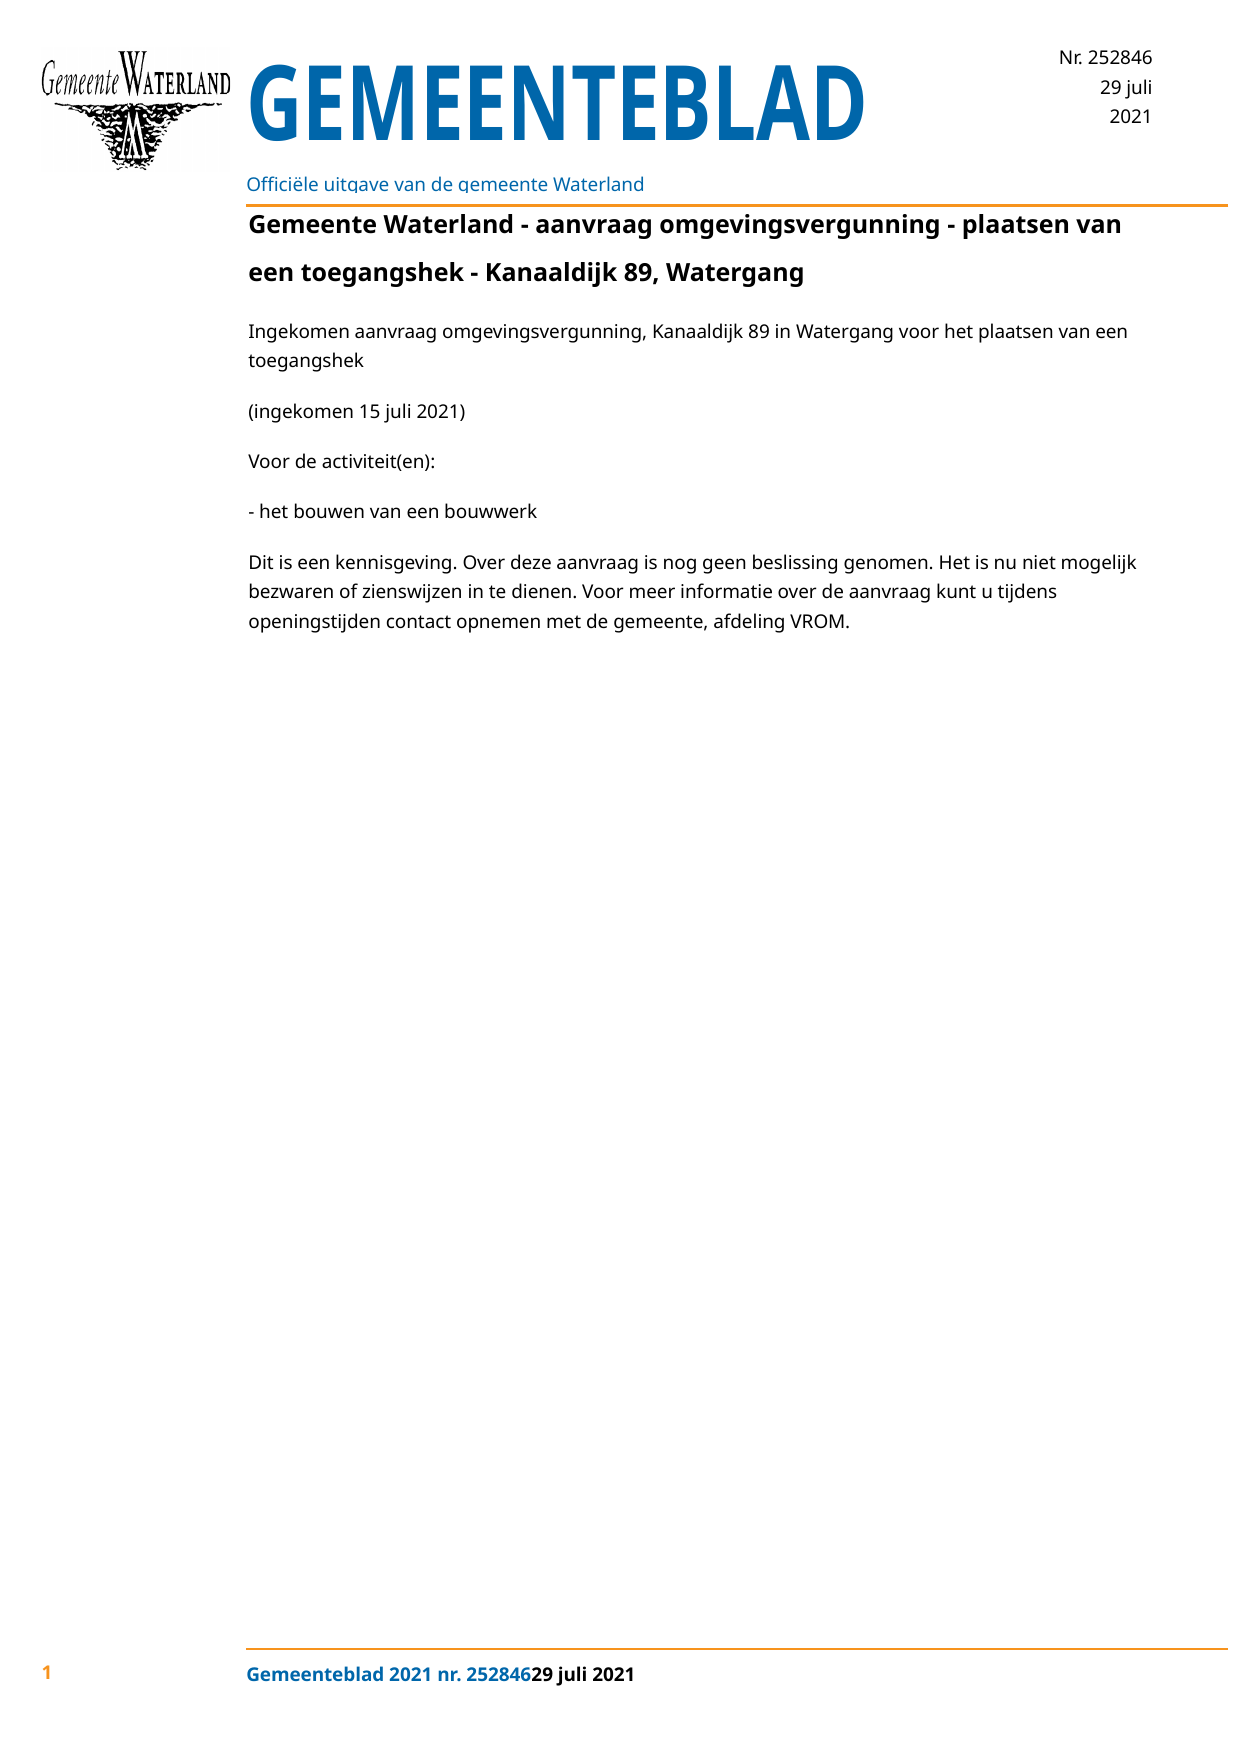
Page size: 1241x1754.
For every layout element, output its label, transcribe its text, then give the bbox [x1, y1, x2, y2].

text - het bouwen van een bouwwerk [248, 499, 1152, 524]
text Gemeente Waterland - aanvraag omgevingsvergunning - plaatsen van een toegangshek - Kanaaldijk 89, Watergang [248, 207, 1152, 288]
text Ingekomen aanvraag omgevingsvergunning, Kanaaldijk 89 in Watergang voor het plaatsen van een toegangshek [248, 318, 1152, 373]
text Voor de activiteit(en): [248, 448, 1152, 474]
picture [41, 47, 231, 172]
text Dit is een kennisgeving. Over deze aanvraag is nog geen beslissing genomen. Het is nu niet mogelijk bezwaren of zienswijzen in te dienen. Voor meer informatie over de aanvraag kunt u tijdens openingstijden contact opnemen met de gemeente, afdeling VROM. [248, 549, 1152, 634]
text (ingekomen 15 juli 2021) [248, 398, 1152, 424]
